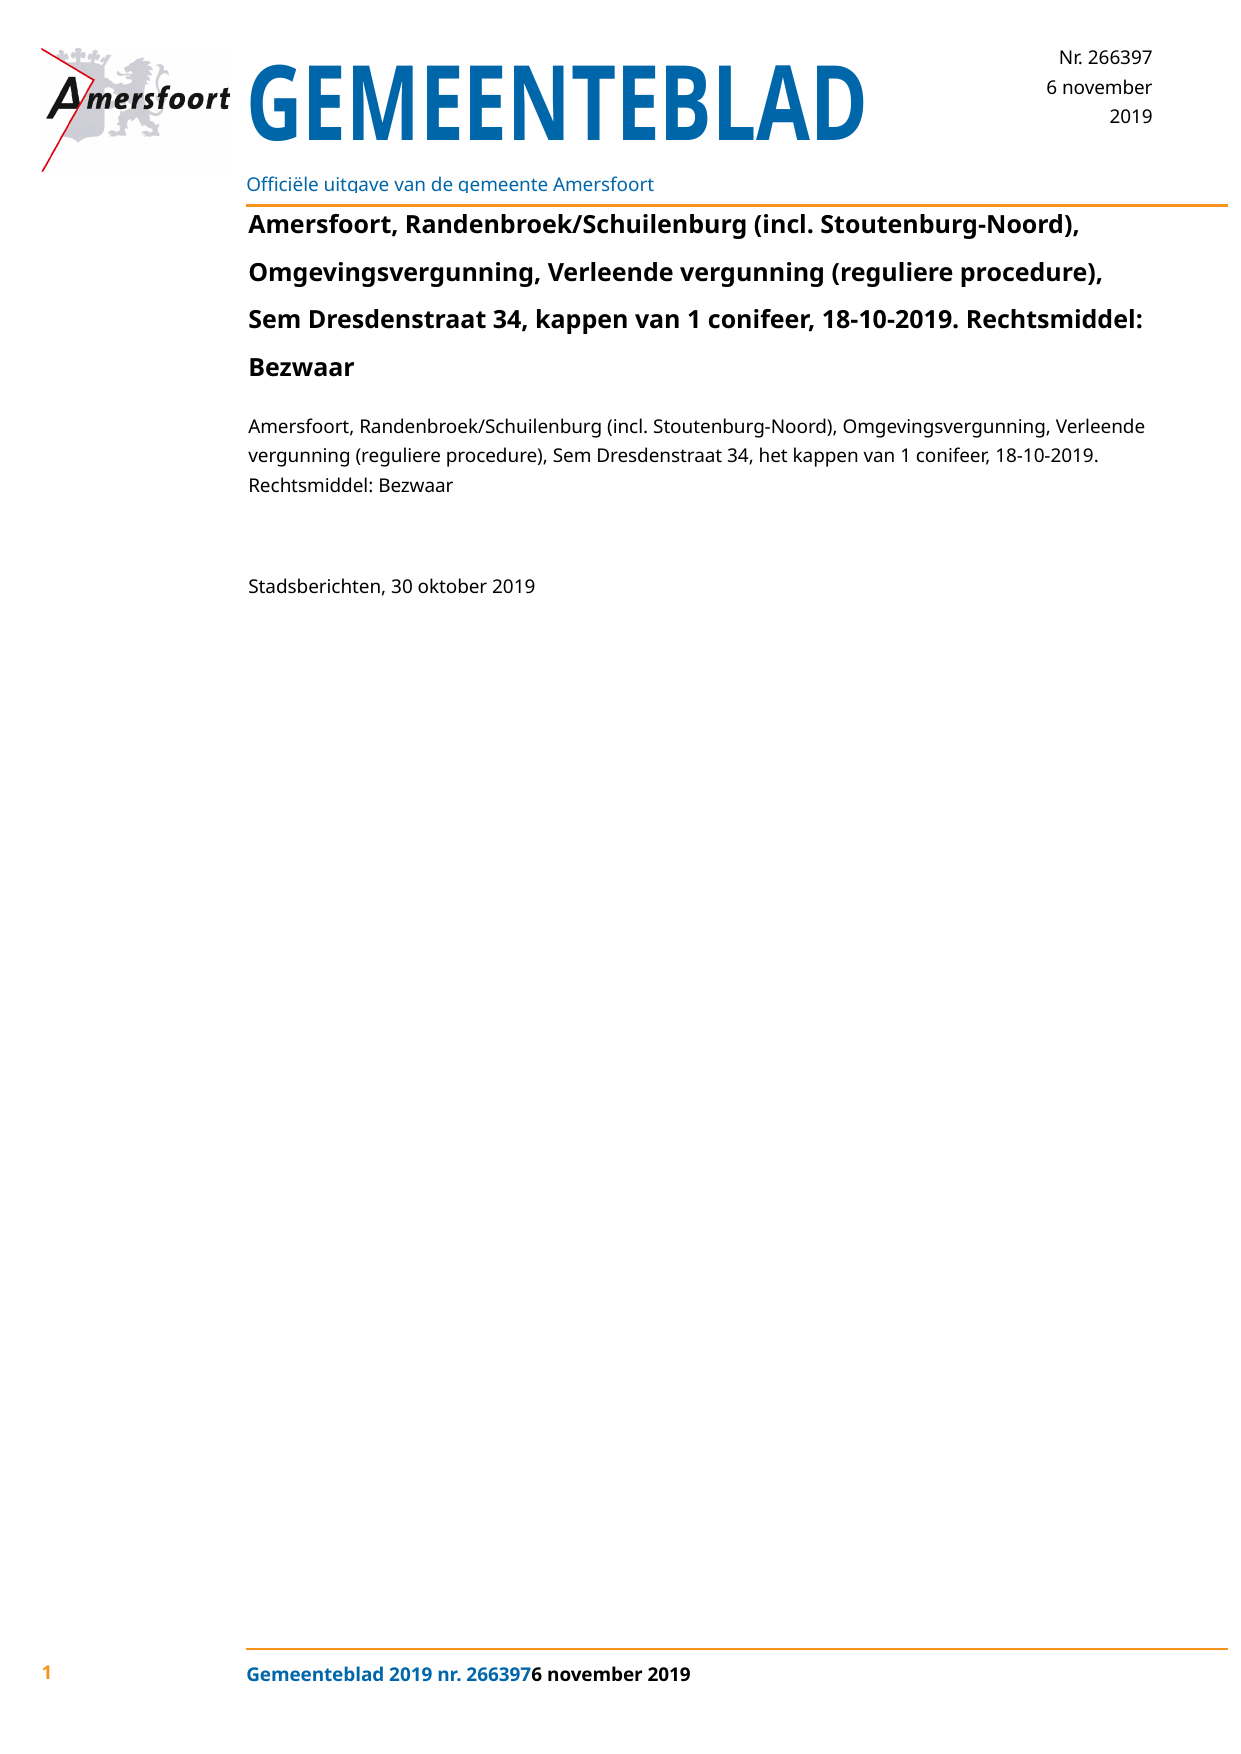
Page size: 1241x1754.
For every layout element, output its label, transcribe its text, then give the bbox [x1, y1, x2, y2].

text Amersfoort, Randenbroek/Schuilenburg (incl. Stoutenburg-Noord), Omgevingsvergunning, Verleende vergunning (reguliere procedure), Sem Dresdenstraat 34, kappen van 1 conifeer, 18-10-2019. Rechtsmiddel: Bezwaar [248, 207, 1152, 384]
picture [41, 47, 231, 172]
text Amersfoort, Randenbroek/Schuilenburg (incl. Stoutenburg-Noord), Omgevingsvergunning, Verleende vergunning (reguliere procedure), Sem Dresdenstraat 34, het kappen van 1 conifeer, 18-10-2019. Rechtsmiddel: Bezwaar [248, 413, 1152, 498]
text Stadsberichten, 30 oktober 2019 [248, 573, 1152, 599]
